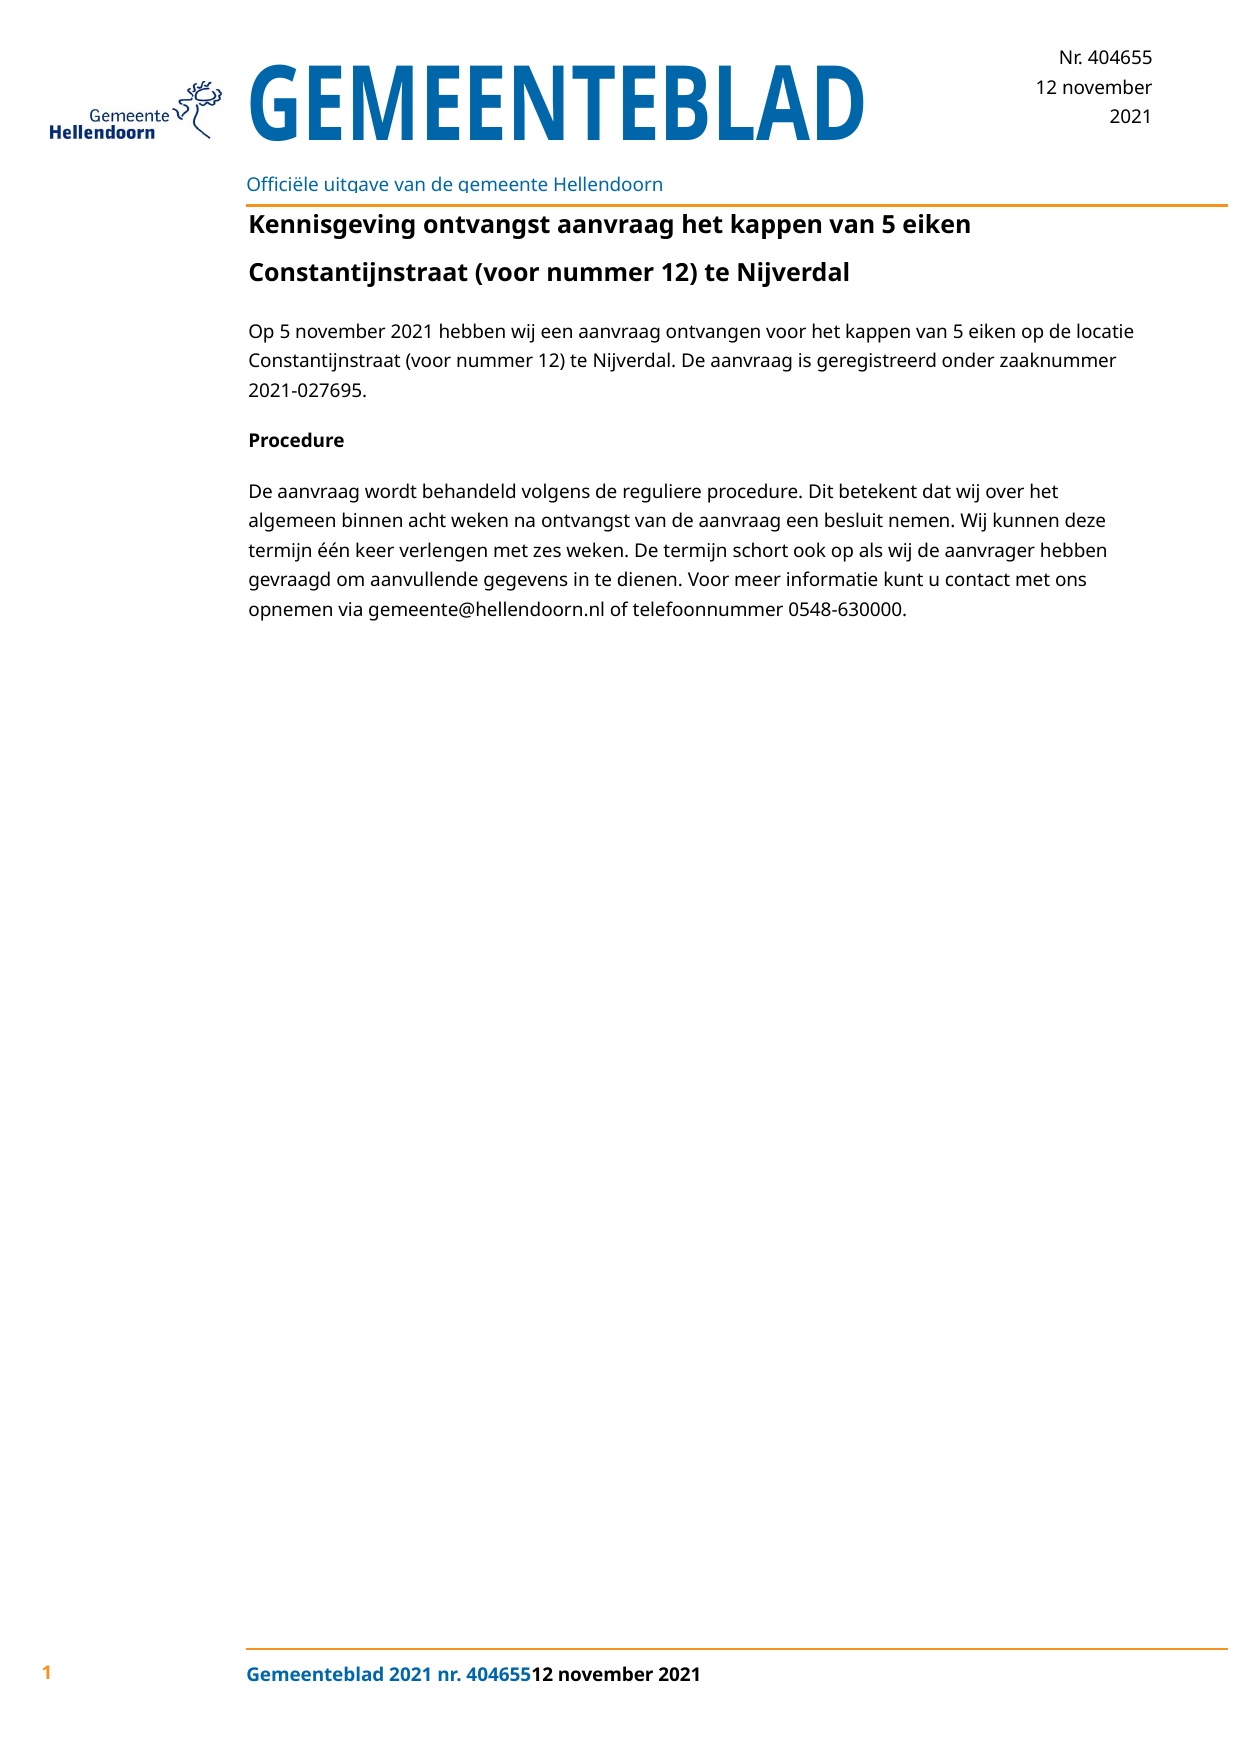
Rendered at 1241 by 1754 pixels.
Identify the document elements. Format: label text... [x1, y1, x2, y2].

text Op 5 november 2021 hebben wij een aanvraag ontvangen voor het kappen van 5 eiken op de locatie Constantijnstraat (voor nummer 12) te Nijverdal. De aanvraag is geregistreerd onder zaaknummer 2021-027695. [248, 318, 1152, 403]
text Kennisgeving ontvangst aanvraag het kappen van 5 eiken Constantijnstraat (voor nummer 12) te Nijverdal [248, 207, 1152, 288]
text De aanvraag wordt behandeld volgens de reguliere procedure. Dit betekent dat wij over het algemeen binnen acht weken na ontvangst van de aanvraag een besluit nemen. Wij kunnen deze termijn één keer verlengen met zes weken. De termijn schort ook op als wij de aanvrager hebben gevraagd om aanvullende gegevens in te dienen. Voor meer informatie kunt u contact met ons opnemen via gemeente@hellendoorn.nl of telefoonnummer 0548-630000. [248, 478, 1152, 622]
picture [41, 47, 231, 172]
text Procedure [248, 427, 1152, 453]
